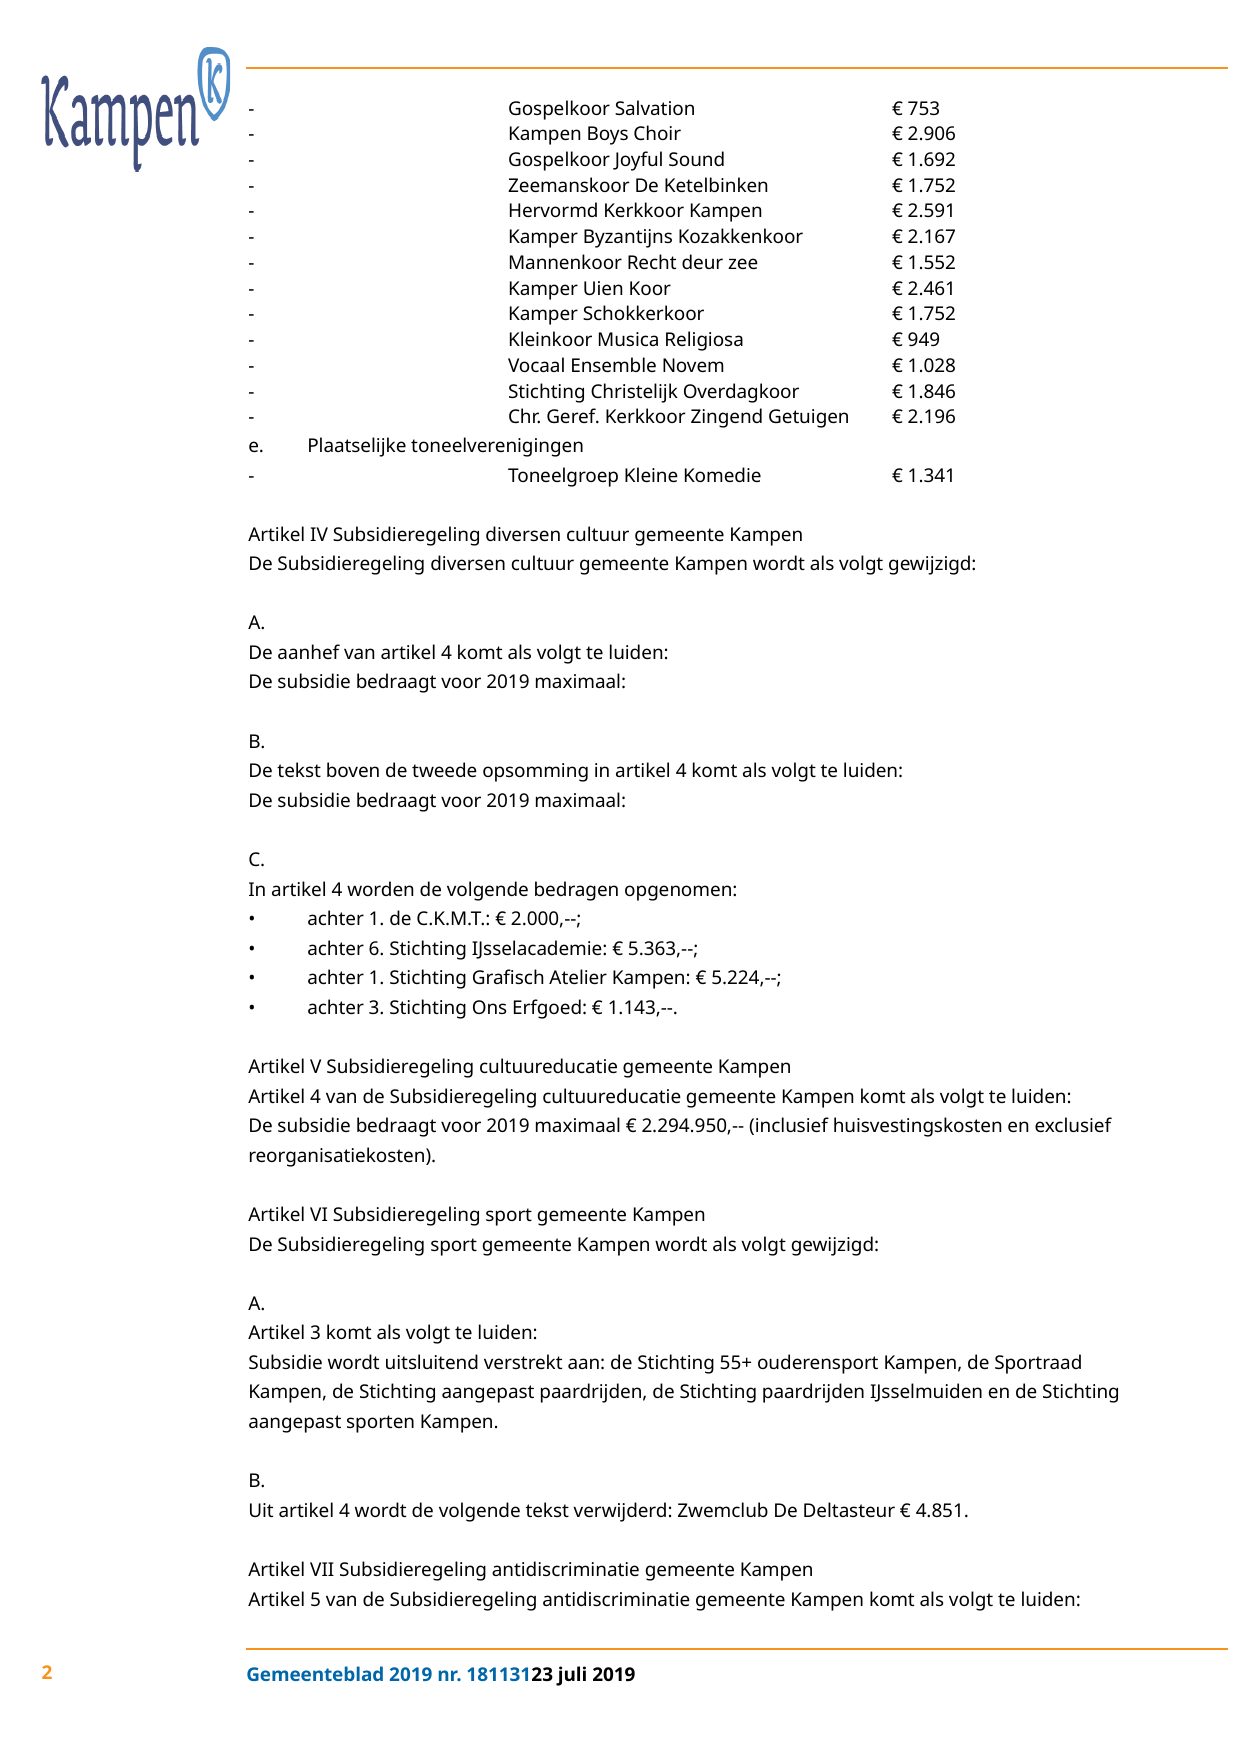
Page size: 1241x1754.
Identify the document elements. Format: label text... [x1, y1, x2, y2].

text De Subsidieregeling sport gemeente Kampen wordt als volgt gewijzigd: [248, 1231, 1152, 1256]
table_cell - [248, 275, 508, 301]
text Subsidie wordt uitsluitend verstrekt aan: de Stichting 55+ ouderensport Kampen, de Sportraad Kampen, de Stichting aangepast paardrijden, de Stichting paardrijden IJsselmuiden en de Stichting aangepast sporten Kampen. [248, 1349, 1152, 1434]
table_cell - [248, 121, 508, 146]
table_cell Kleinkoor Musica Religiosa [508, 326, 892, 352]
table_cell € 1.692 [892, 146, 1152, 172]
table_cell Vocaal Ensemble Novem [508, 352, 892, 378]
table_cell Kamper Byzantijns Kozakkenkoor [508, 224, 892, 249]
table_cell Stichting Christelijk Overdagkoor [508, 378, 892, 403]
list achter 1. de C.K.M.T.: € 2.000,--; [248, 905, 1152, 931]
table_cell Kampen Boys Choir [508, 121, 892, 146]
table_cell - [248, 224, 508, 249]
table_cell - [248, 95, 508, 121]
table_cell € 1.552 [892, 249, 1152, 275]
table_cell - [248, 378, 508, 403]
text In artikel 4 worden de volgende bedragen opgenomen: [248, 876, 1152, 901]
table_header Toneelgroep Kleine Komedie [508, 462, 892, 488]
table_cell € 2.591 [892, 198, 1152, 223]
text Artikel V Subsidieregeling cultuureducatie gemeente Kampen [248, 1053, 1152, 1079]
table_cell - [248, 198, 508, 223]
text Uit artikel 4 wordt de volgende tekst verwijderd: Zwemclub De Deltasteur € 4.851. [248, 1497, 1152, 1523]
table_cell - [248, 249, 508, 275]
text Artikel 4 van de Subsidieregeling cultuureducatie gemeente Kampen komt als volgt te luiden: [248, 1083, 1152, 1108]
list achter 6. Stichting IJsselacademie: € 5.363,--; [248, 935, 1152, 961]
picture [41, 47, 231, 172]
text Artikel VI Subsidieregeling sport gemeente Kampen [248, 1201, 1152, 1227]
table_cell Kamper Schokkerkoor [508, 301, 892, 326]
table_cell Kamper Uien Koor [508, 275, 892, 301]
table_cell € 949 [892, 326, 1152, 352]
text De tekst boven de tweede opsomming in artikel 4 komt als volgt te luiden: [248, 757, 1152, 783]
table_cell € 2.461 [892, 275, 1152, 301]
table_cell € 1.846 [892, 378, 1152, 403]
table_cell - [248, 301, 508, 326]
list Plaatselijke toneelverenigingen [248, 432, 1152, 458]
table_cell € 753 [892, 95, 1152, 121]
table_header - [248, 462, 508, 488]
table_cell - [248, 404, 508, 429]
table_cell - [248, 352, 508, 378]
table_cell - [248, 146, 508, 172]
table_cell - [248, 172, 508, 198]
list achter 3. Stichting Ons Erfgoed: € 1.143,--. [248, 994, 1152, 1020]
table_cell Gospelkoor Joyful Sound [508, 146, 892, 172]
table_header € 1.341 [892, 462, 1152, 488]
text De subsidie bedraagt voor 2019 maximaal € 2.294.950,-- (inclusief huisvestingskosten en exclusief reorganisatiekosten). [248, 1112, 1152, 1168]
table_cell € 2.906 [892, 121, 1152, 146]
table_cell € 1.028 [892, 352, 1152, 378]
table_cell € 2.196 [892, 404, 1152, 429]
table_cell Hervormd Kerkkoor Kampen [508, 198, 892, 223]
text De aanhef van artikel 4 komt als volgt te luiden: [248, 639, 1152, 665]
table_cell Mannenkoor Recht deur zee [508, 249, 892, 275]
text Artikel IV Subsidieregeling diversen cultuur gemeente Kampen [248, 521, 1152, 546]
list achter 1. Stichting Grafisch Atelier Kampen: € 5.224,--; [248, 964, 1152, 990]
text Artikel 5 van de Subsidieregeling antidiscriminatie gemeente Kampen komt als volgt te luiden: [248, 1586, 1152, 1611]
text Artikel VII Subsidieregeling antidiscriminatie gemeente Kampen [248, 1556, 1152, 1582]
table_cell Gospelkoor Salvation [508, 95, 892, 121]
table_cell € 1.752 [892, 172, 1152, 198]
text Artikel 3 komt als volgt te luiden: [248, 1319, 1152, 1345]
table_cell - [248, 326, 508, 352]
text De subsidie bedraagt voor 2019 maximaal: [248, 787, 1152, 813]
table_cell € 1.752 [892, 301, 1152, 326]
table_cell € 2.167 [892, 224, 1152, 249]
table_cell Zeemanskoor De Ketelbinken [508, 172, 892, 198]
table_cell Chr. Geref. Kerkkoor Zingend Getuigen [508, 404, 892, 429]
text De subsidie bedraagt voor 2019 maximaal: [248, 669, 1152, 694]
text De Subsidieregeling diversen cultuur gemeente Kampen wordt als volgt gewijzigd: [248, 550, 1152, 576]
